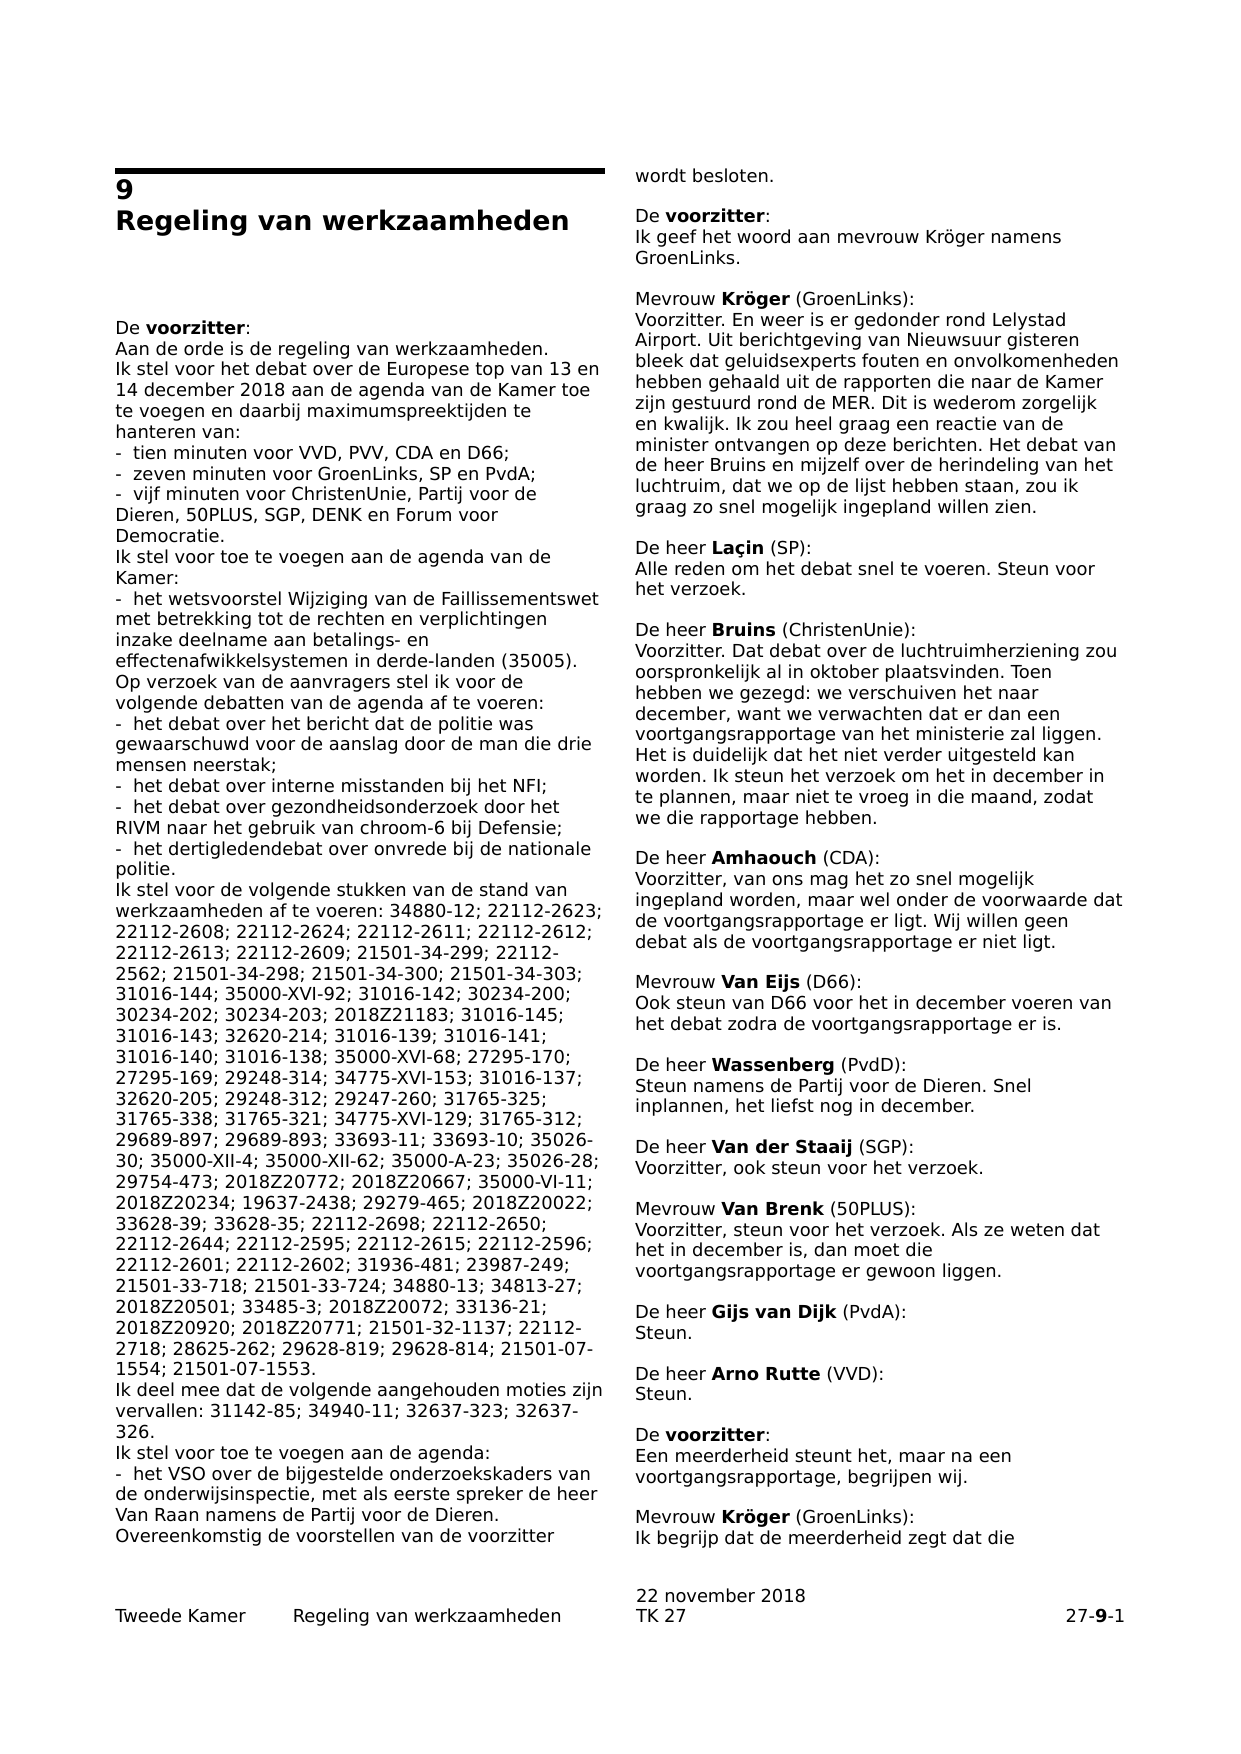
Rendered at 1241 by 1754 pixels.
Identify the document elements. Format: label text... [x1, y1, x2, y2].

text Mevrouw Kröger (GroenLinks): [635, 1507, 1125, 1528]
list het wetsvoorstel Wijziging van de Faillissementswet met betrekking tot de rechten en verplichtingen inzake deelname aan betalings- en effectenafwikkelsystemen in derde-landen (35005). [115, 588, 605, 672]
text Steun. [635, 1384, 1125, 1405]
text De heer Wassenberg (PvdD): [635, 1055, 1125, 1075]
text De heer Gijs van Dijk (PvdA): [635, 1302, 1125, 1323]
text Steun. [635, 1323, 1125, 1343]
list tien minuten voor VVD, PVV, CDA en D66; [115, 442, 605, 463]
text Een meerderheid steunt het, maar na een voortgangsrapportage, begrijpen wij. [635, 1446, 1125, 1487]
text Mevrouw Van Eijs (D66): [635, 972, 1125, 993]
text Ik stel voor de volgende stukken van de stand van werkzaamheden af te voeren: 34880-12; 22112-2623; 22112-2608; 22112-2624; 22112-2611; 22112-2612; 22112-2613; 22112-2609; 21501-34-299; 22112-2562; 21501-34-298; 21501-34-300; 21501-34-303; 31016-144; 35000-XVI-92; 31016-142; 30234-200; 30234-202; 30234-203; 2018Z21183; 31016-145; 31016-143; 32620-214; 31016-139; 31016-141; 31016-140; 31016-138; 35000-XVI-68; 27295-170; 27295-169; 29248-314; 34775-XVI-153; 31016-137; 32620-205; 29248-312; 29247-260; 31765-325; 31765-338; 31765-321; 34775-XVI-129; 31765-312; 29689-897; 29689-893; 33693-11; 33693-10; 35026-30; 35000-XII-4; 35000-XII-62; 35000-A-23; 35026-28; 29754-473; 2018Z20772; 2018Z20667; 35000-VI-11; 2018Z20234; 19637-2438; 29279-465; 2018Z20022; 33628-39; 33628-35; 22112-2698; 22112-2650; 22112-2644; 22112-2595; 22112-2615; 22112-2596; 22112-2601; 22112-2602; 31936-481; 23987-249; 21501-33-718; 21501-33-724; 34880-13; 34813-27; 2018Z20501; 33485-3; 2018Z20072; 33136-21; 2018Z20920; 2018Z20771; 21501-32-1137; 22112-2718; 28625-262; 29628-819; 29628-814; 21501-07-1554; 21501-07-1553. [115, 880, 605, 1380]
text Ik begrijp dat de meerderheid zegt dat die [635, 1528, 1125, 1549]
text De voorzitter: [635, 206, 1125, 227]
text Steun namens de Partij voor de Dieren. Snel inplannen, het liefst nog in december. [635, 1075, 1125, 1117]
text Voorzitter, van ons mag het zo snel mogelijk ingepland worden, maar wel onder de voorwaarde dat de voortgangsrapportage er ligt. Wij willen geen debat als de voortgangsrapportage er niet ligt. [635, 869, 1125, 952]
text Voorzitter. En weer is er gedonder rond Lelystad Airport. Uit berichtgeving van Nieuwsuur gisteren bleek dat geluidsexperts fouten en onvolkomenheden hebben gehaald uit de rapporten die naar de Kamer zijn gestuurd rond de MER. Dit is wederom zorgelijk en kwalijk. Ik zou heel graag een reactie van de minister ontvangen op deze berichten. Het debat van de heer Bruins en mijzelf over de herindeling van het luchtruim, dat we op de lijst hebben staan, zou ik graag zo snel mogelijk ingepland willen zien. [635, 309, 1125, 518]
list het debat over interne misstanden bij het NFI; [115, 776, 605, 797]
text wordt besloten. [635, 165, 1125, 186]
text De heer Arno Rutte (VVD): [635, 1363, 1125, 1384]
text De voorzitter: [635, 1425, 1125, 1446]
text Mevrouw Kröger (GroenLinks): [635, 288, 1125, 309]
list het debat over gezondheidsonderzoek door het RIVM naar het gebruik van chroom-6 bij Defensie; [115, 797, 605, 838]
text De heer Bruins (ChristenUnie): [635, 620, 1125, 641]
text Ik deel mee dat de volgende aangehouden moties zijn vervallen: 31142-85; 34940-11; 32637-323; 32637-326. [115, 1380, 605, 1442]
text Op verzoek van de aanvragers stel ik voor de volgende debatten van de agenda af te voeren: [115, 672, 605, 713]
text Ook steun van D66 voor het in december voeren van het debat zodra de voortgangsrapportage er is. [635, 993, 1125, 1035]
text Voorzitter, steun voor het verzoek. Als ze weten dat het in december is, dan moet die voortgangsrapportage er gewoon liggen. [635, 1219, 1125, 1282]
list zeven minuten voor GroenLinks, SP en PvdA; [115, 463, 605, 484]
text Aan de orde is de regeling van werkzaamheden. [115, 338, 605, 359]
text Ik stel voor het debat over de Europese top van 13 en 14 december 2018 aan de agenda van de Kamer toe te voegen en daarbij maximumspreektijden te hanteren van: [115, 359, 605, 442]
text Alle reden om het debat snel te voeren. Steun voor het verzoek. [635, 558, 1125, 600]
text Ik stel voor toe te voegen aan de agenda van de Kamer: [115, 547, 605, 588]
text De heer Amhaouch (CDA): [635, 848, 1125, 869]
title 9 Regeling van werkzaamheden [115, 174, 605, 237]
list vijf minuten voor ChristenUnie, Partij voor de Dieren, 50PLUS, SGP, DENK en Forum voor Democratie. [115, 484, 605, 547]
text Overeenkomstig de voorstellen van de voorzitter [115, 1526, 605, 1547]
text Mevrouw Van Brenk (50PLUS): [635, 1199, 1125, 1219]
list het VSO over de bijgestelde onderzoekskaders van de onderwijsinspectie, met als eerste spreker de heer Van Raan namens de Partij voor de Dieren. [115, 1463, 605, 1526]
text Voorzitter, ook steun voor het verzoek. [635, 1158, 1125, 1179]
text De voorzitter: [115, 318, 605, 338]
text Ik stel voor toe te voegen aan de agenda: [115, 1442, 605, 1463]
text De heer Laçin (SP): [635, 538, 1125, 558]
list het debat over het bericht dat de politie was gewaarschuwd voor de aanslag door de man die drie mensen neerstak; [115, 713, 605, 776]
text De heer Van der Staaij (SGP): [635, 1137, 1125, 1158]
text Ik geef het woord aan mevrouw Kröger namens GroenLinks. [635, 227, 1125, 268]
list het dertigledendebat over onvrede bij de nationale politie. [115, 838, 605, 880]
text Voorzitter. Dat debat over de luchtruimherziening zou oorspronkelijk al in oktober plaatsvinden. Toen hebben we gezegd: we verschuiven het naar december, want we verwachten dat er dan een voortgangsrapportage van het ministerie zal liggen. Het is duidelijk dat het niet verder uitgesteld kan worden. Ik steun het verzoek om het in december in te plannen, maar niet te vroeg in die maand, zodat we die rapportage hebben. [635, 641, 1125, 828]
